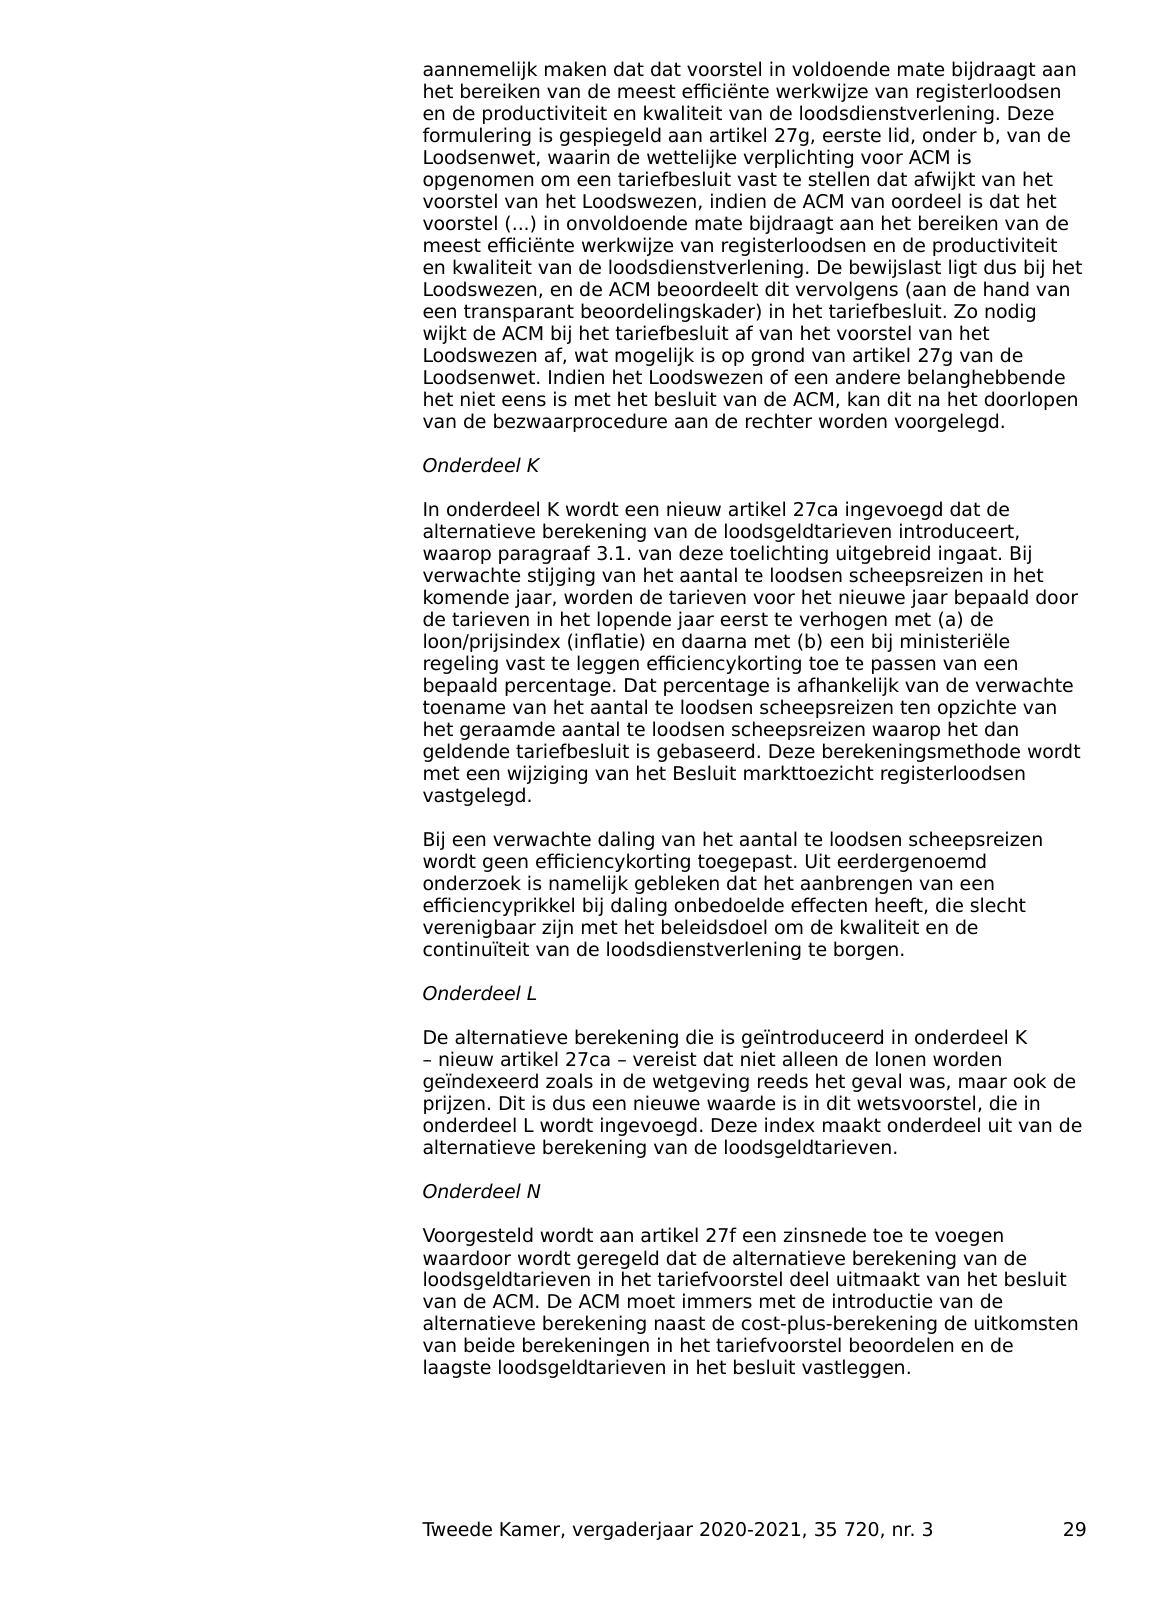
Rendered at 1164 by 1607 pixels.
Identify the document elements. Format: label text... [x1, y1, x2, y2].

text In onderdeel K wordt een nieuw artikel 27ca ingevoegd dat de alternatieve berekening van de loodsgeldtarieven introduceert, waarop paragraaf 3.1. van deze toelichting uitgebreid ingaat. Bij verwachte stijging van het aantal te loodsen scheepsreizen in het komende jaar, worden de tarieven voor het nieuwe jaar bepaald door de tarieven in het lopende jaar eerst te verhogen met (a) de loon/prijsindex (inflatie) en daarna met (b) een bij ministeriële regeling vast te leggen efficiencykorting toe te passen van een bepaald percentage. Dat percentage is afhankelijk van de verwachte toename van het aantal te loodsen scheepsreizen ten opzichte van het geraamde aantal te loodsen scheepsreizen waarop het dan geldende tariefbesluit is gebaseerd. Deze berekeningsmethode wordt met een wijziging van het Besluit markttoezicht registerloodsen vastgelegd. [422, 499, 1087, 807]
text aannemelijk maken dat dat voorstel in voldoende mate bijdraagt aan het bereiken van de meest efficiënte werkwijze van registerloodsen en de productiviteit en kwaliteit van de loodsdienstverlening. Deze formulering is gespiegeld aan artikel 27g, eerste lid, onder b, van de Loodsenwet, waarin de wettelijke verplichting voor ACM is opgenomen om een tariefbesluit vast te stellen dat afwijkt van het voorstel van het Loodswezen, indien de ACM van oordeel is dat het voorstel (...) in onvoldoende mate bijdraagt aan het bereiken van de meest efficiënte werkwijze van registerloodsen en de productiviteit en kwaliteit van de loodsdienstverlening. De bewijslast ligt dus bij het Loodswezen, en de ACM beoordeelt dit vervolgens (aan de hand van een transparant beoordelingskader) in het tariefbesluit. Zo nodig wijkt de ACM bij het tariefbesluit af van het voorstel van het Loodswezen af, wat mogelijk is op grond van artikel 27g van de Loodsenwet. Indien het Loodswezen of een andere belanghebbende het niet eens is met het besluit van de ACM, kan dit na het doorlopen van de bezwaarprocedure aan de rechter worden voorgelegd. [422, 59, 1087, 433]
text Bij een verwachte daling van het aantal te loodsen scheepsreizen wordt geen efficiencykorting toegepast. Uit eerdergenoemd onderzoek is namelijk gebleken dat het aanbrengen van een efficiencyprikkel bij daling onbedoelde effecten heeft, die slecht verenigbaar zijn met het beleidsdoel om de kwaliteit en de continuïteit van de loodsdienstverlening te borgen. [422, 829, 1087, 961]
text Voorgesteld wordt aan artikel 27f een zinsnede toe te voegen waardoor wordt geregeld dat de alternatieve berekening van de loodsgeldtarieven in het tariefvoorstel deel uitmaakt van het besluit van de ACM. De ACM moet immers met de introductie van de alternatieve berekening naast de cost-plus-berekening de uitkomsten van beide berekeningen in het tariefvoorstel beoordelen en de laagste loodsgeldtarieven in het besluit vastleggen. [422, 1225, 1087, 1379]
subtitle Onderdeel K [422, 455, 1087, 477]
subtitle Onderdeel L [422, 983, 1087, 1005]
text De alternatieve berekening die is geïntroduceerd in onderdeel K – nieuw artikel 27ca – vereist dat niet alleen de lonen worden geïndexeerd zoals in de wetgeving reeds het geval was, maar ook de prijzen. Dit is dus een nieuwe waarde is in dit wetsvoorstel, die in onderdeel L wordt ingevoegd. Deze index maakt onderdeel uit van de alternatieve berekening van de loodsgeldtarieven. [422, 1027, 1087, 1159]
subtitle Onderdeel N [422, 1181, 1087, 1203]
